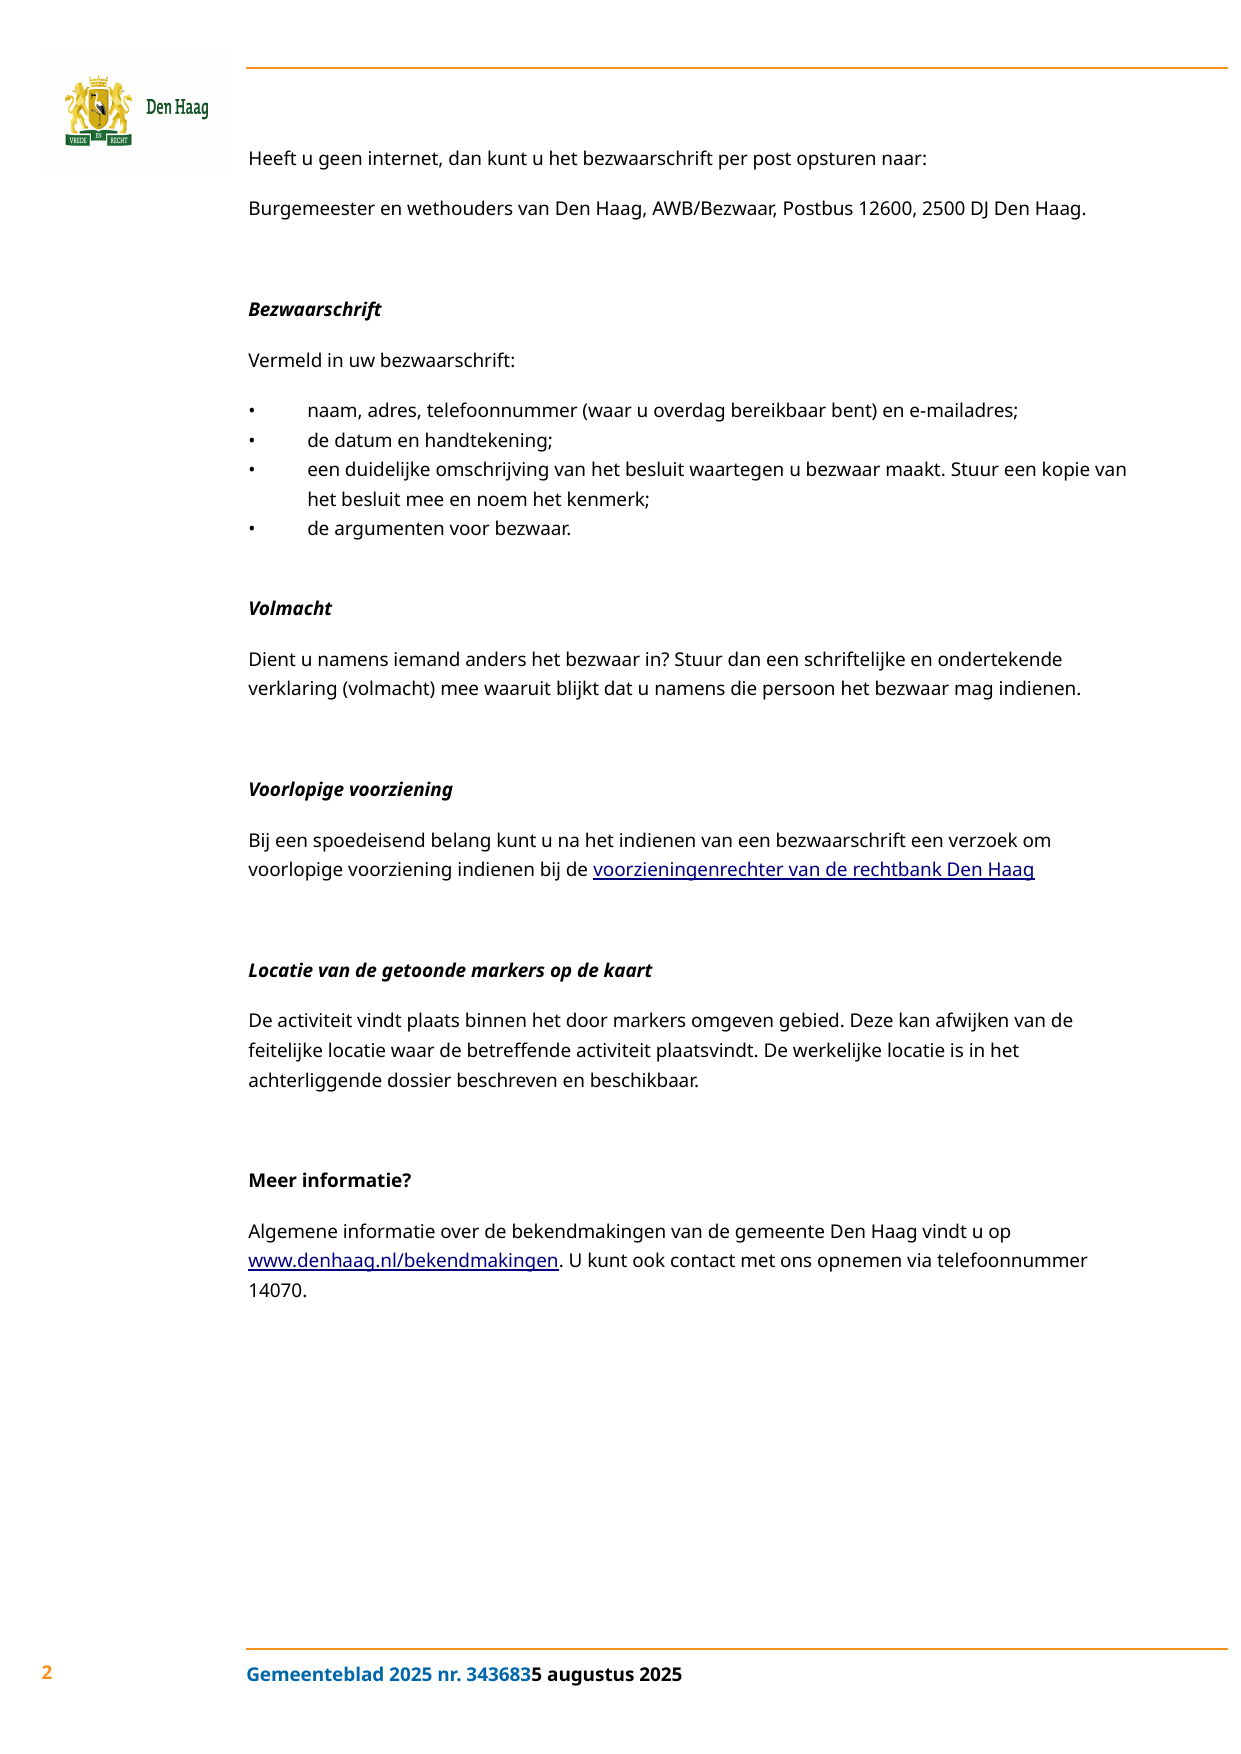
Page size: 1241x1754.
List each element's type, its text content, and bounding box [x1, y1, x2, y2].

text Locatie van de getoonde markers op de kaart [248, 957, 1152, 983]
text Meer informatie? [248, 1168, 1152, 1193]
text Voorlopige voorziening [248, 776, 1152, 802]
list een duidelijke omschrijving van het besluit waartegen u bezwaar maakt. Stuur een kopie van het besluit mee en noem het kenmerk; [248, 456, 1152, 512]
list naam, adres, telefoonnummer (waar u overdag bereikbaar bent) en e-mailadres; [248, 397, 1152, 423]
text Vermeld in uw bezwaarschrift: [248, 347, 1152, 373]
list de argumenten voor bezwaar. [248, 516, 1152, 541]
text Burgemeester en wethouders van Den Haag, AWB/Bezwaar, Postbus 12600, 2500 DJ Den Haag. [248, 196, 1152, 221]
text Bezwaarschrift [248, 296, 1152, 322]
text Volmacht [248, 596, 1152, 621]
text Heeft u geen internet, dan kunt u het bezwaarschrift per post opsturen naar: [248, 145, 1152, 171]
text Algemene informatie over de bekendmakingen van de gemeente Den Haag vindt u op www.denhaag.nl/bekendmakingen. U kunt ook contact met ons opnemen via telefoonnummer 14070. [248, 1218, 1152, 1303]
picture [41, 47, 231, 172]
list de datum en handtekening; [248, 427, 1152, 453]
text De activiteit vindt plaats binnen het door markers omgeven gebied. Deze kan afwijken van de feitelijke locatie waar de betreffende activiteit plaatsvindt. De werkelijke locatie is in het achterliggende dossier beschreven en beschikbaar. [248, 1008, 1152, 1093]
text Dient u namens iemand anders het bezwaar in? Stuur dan een schriftelijke en ondertekende verklaring (volmacht) mee waaruit blijkt dat u namens die persoon het bezwaar mag indienen. [248, 646, 1152, 701]
text Bij een spoedeisend belang kunt u na het indienen van een bezwaarschrift een verzoek om voorlopige voorziening indienen bij de voorzieningenrechter van de rechtbank Den Haag [248, 827, 1152, 882]
